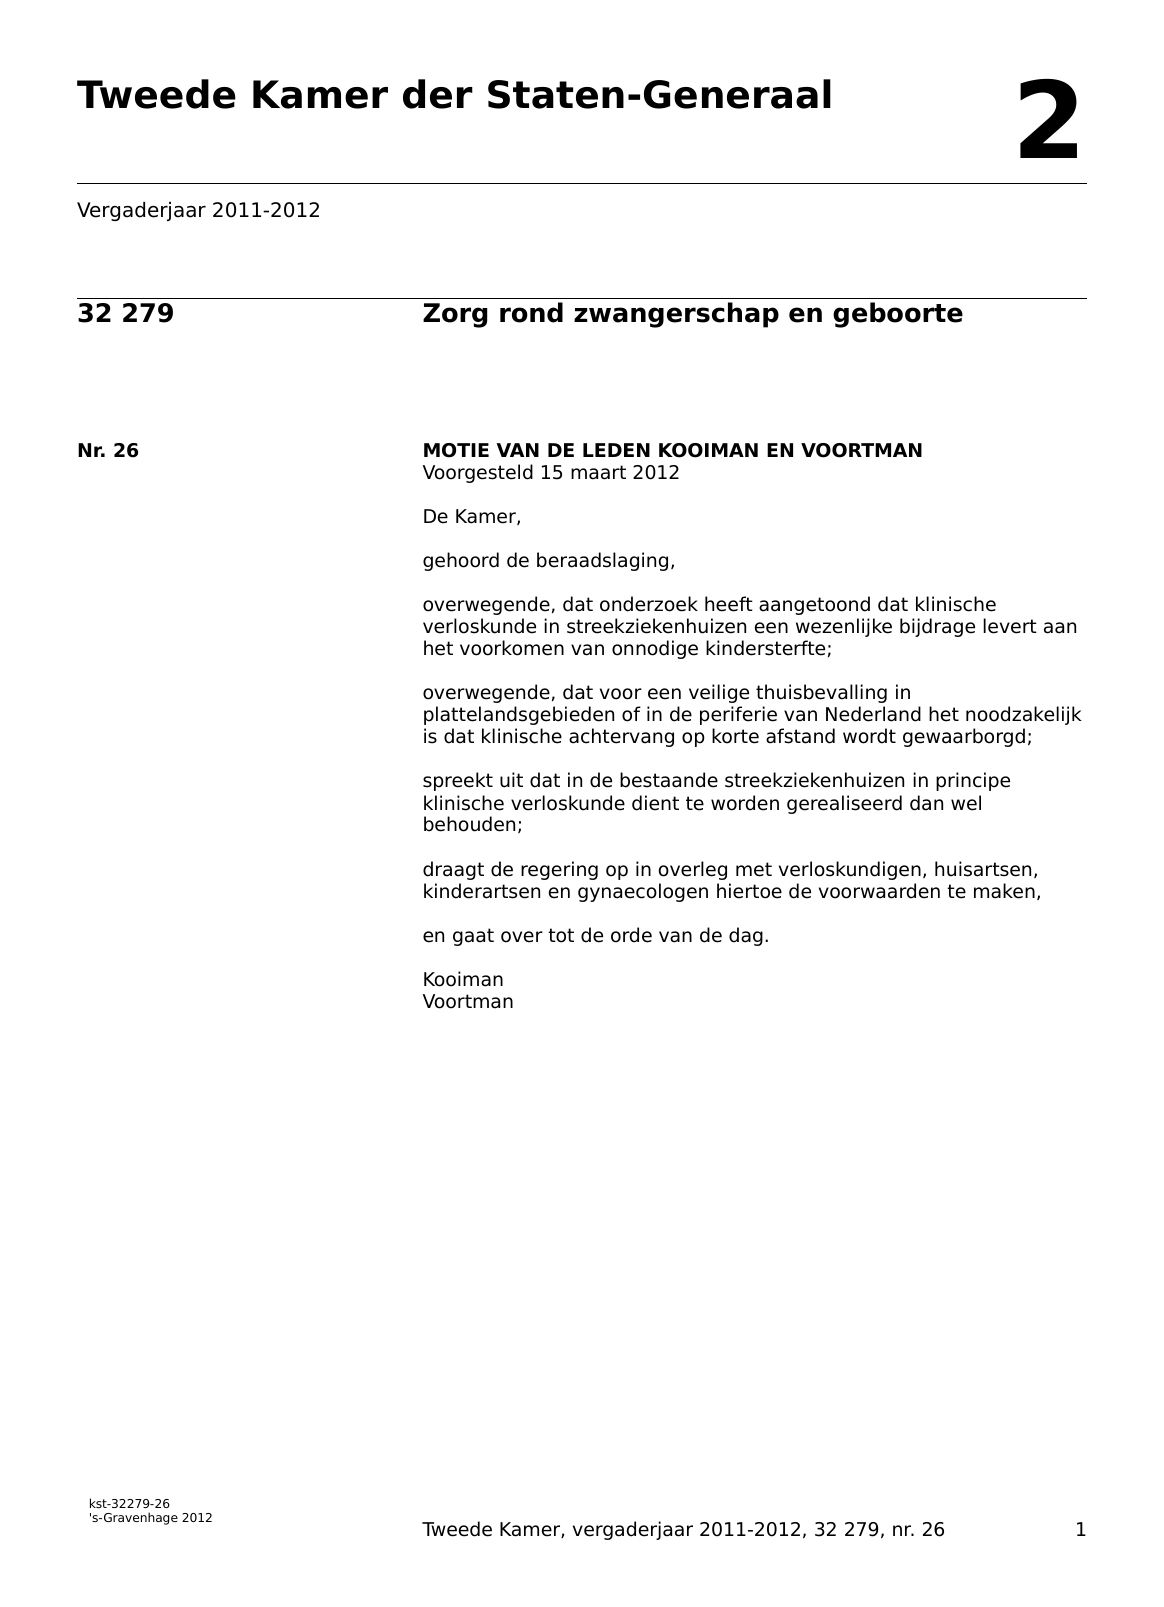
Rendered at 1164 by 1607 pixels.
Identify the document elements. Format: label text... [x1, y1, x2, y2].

text en gaat over tot de orde van de dag. [422, 925, 1087, 947]
text Kooiman [422, 969, 1087, 991]
subtitle Nr. 26 MOTIE VAN DE LEDEN KOOIMAN EN VOORTMAN [77, 440, 1087, 462]
text Voortman [422, 991, 1087, 1013]
table_header Tweede Kamer der Staten-Generaal [77, 59, 886, 183]
text 's-Gravenhage 2012 [88, 1511, 323, 1525]
text Voorgesteld 15 maart 2012 [422, 462, 1087, 484]
table_header 2 [886, 59, 1087, 183]
text kst-32279-26 [88, 1497, 323, 1511]
text overwegende, dat voor een veilige thuisbevalling in plattelandsgebieden of in de periferie van Nederland het noodzakelijk is dat klinische achtervang op korte afstand wordt gewaarborgd; [422, 682, 1087, 748]
text gehoord de beraadslaging, [422, 550, 1087, 572]
text draagt de regering op in overleg met verloskundigen, huisartsen, kinderartsen en gynaecologen hiertoe de voorwaarden te maken, [422, 858, 1087, 902]
text spreekt uit dat in de bestaande streekziekenhuizen in principe klinische verloskunde dient te worden gerealiseerd dan wel behouden; [422, 770, 1087, 836]
table_cell Vergaderjaar 2011-2012 [77, 184, 1087, 298]
subtitle 32 279 Zorg rond zwangerschap en geboorte [77, 299, 1087, 329]
text De Kamer, [422, 506, 1087, 528]
text overwegende, dat onderzoek heeft aangetoond dat klinische verloskunde in streekziekenhuizen een wezenlijke bijdrage levert aan het voorkomen van onnodige kindersterfte; [422, 594, 1087, 660]
